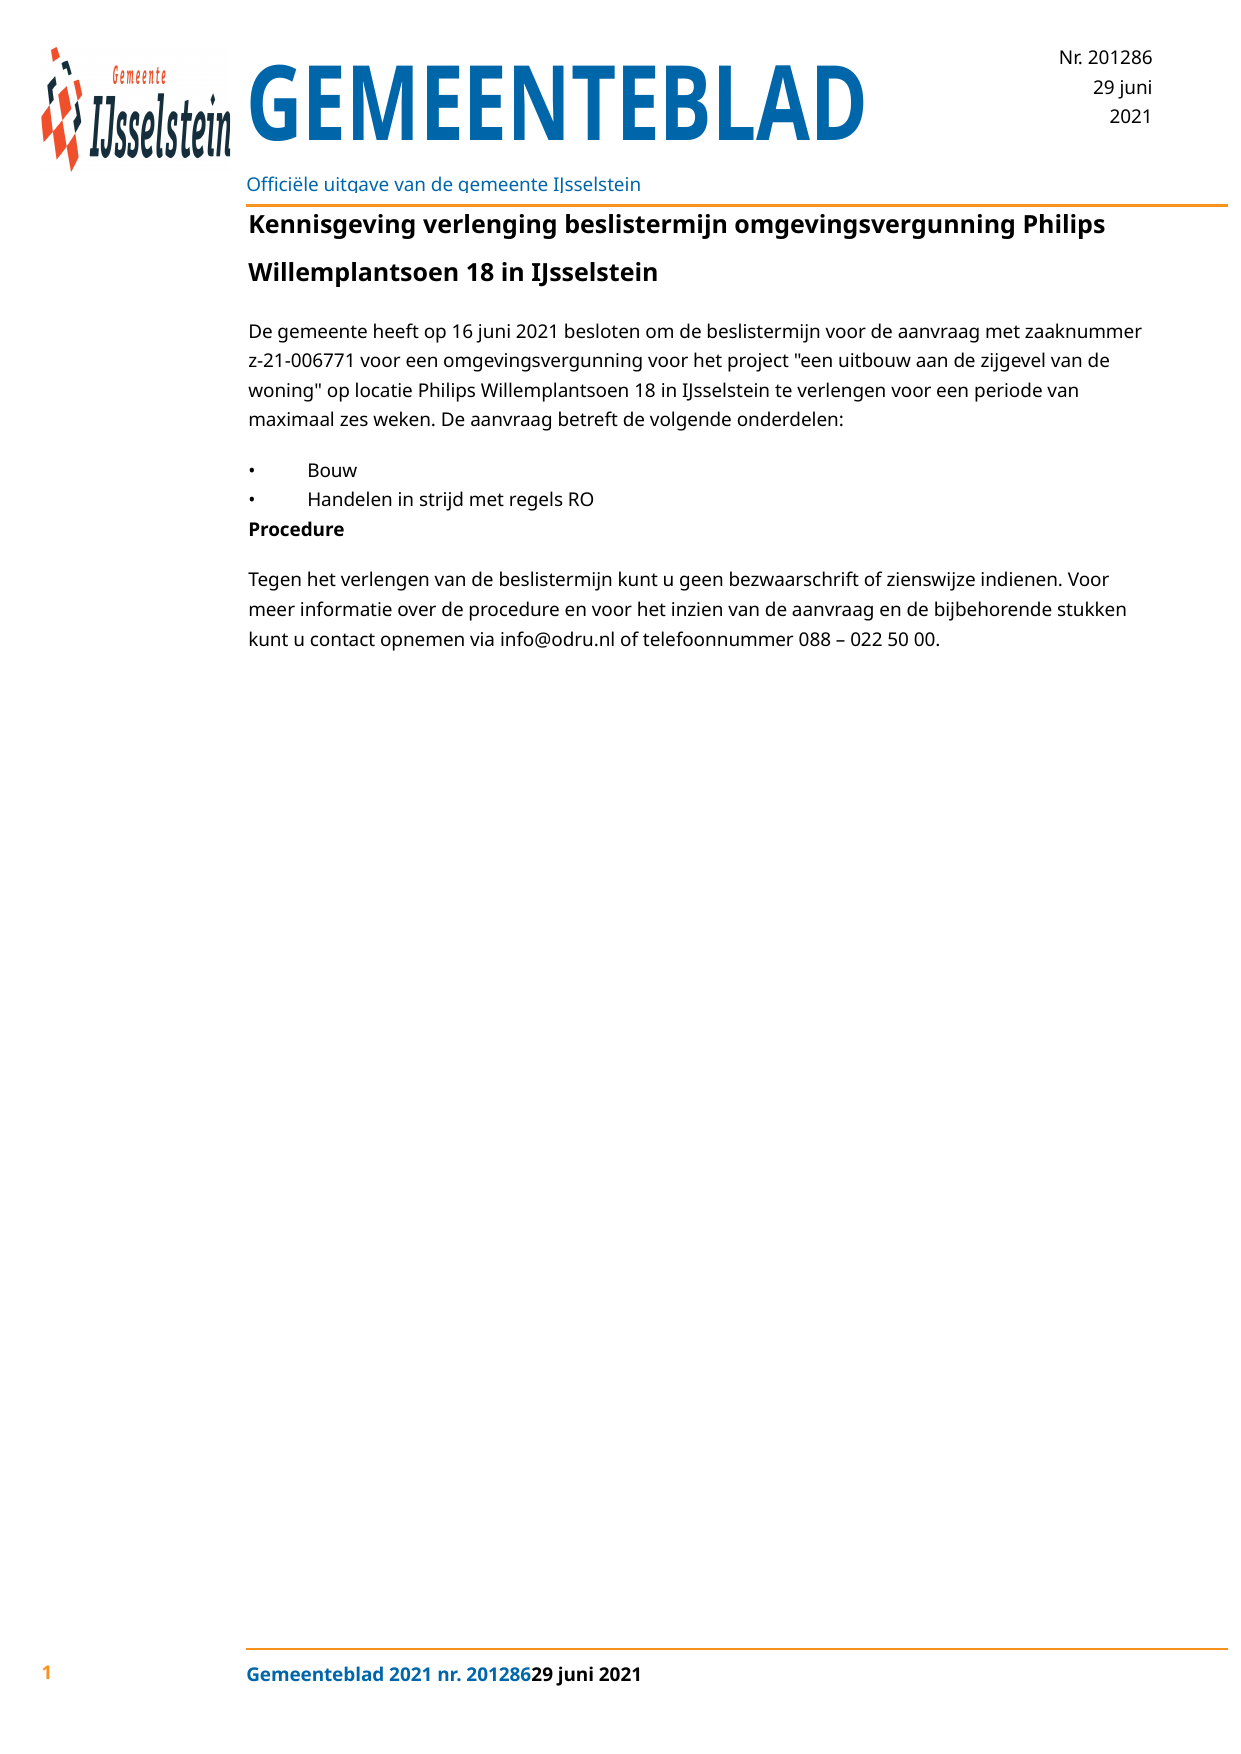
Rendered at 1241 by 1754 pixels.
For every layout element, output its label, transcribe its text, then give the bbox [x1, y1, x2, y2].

text Tegen het verlengen van de beslistermijn kunt u geen bezwaarschrift of zienswijze indienen. Voor meer informatie over de procedure en voor het inzien van de aanvraag en de bijbehorende stukken kunt u contact opnemen via info@odru.nl of telefoonnummer 088 – 022 50 00. [248, 567, 1152, 652]
list Bouw [248, 457, 1152, 483]
text Kennisgeving verlenging beslistermijn omgevingsvergunning Philips Willemplantsoen 18 in IJsselstein [248, 207, 1152, 288]
list Handelen in strijd met regels RO [248, 487, 1152, 512]
picture [41, 47, 231, 172]
text De gemeente heeft op 16 juni 2021 besloten om de beslistermijn voor de aanvraag met zaaknummer z-21-006771 voor een omgevingsvergunning voor het project "een uitbouw aan de zijgevel van de woning" op locatie Philips Willemplantsoen 18 in IJsselstein te verlengen voor een periode van maximaal zes weken. De aanvraag betreft de volgende onderdelen: [248, 318, 1152, 432]
text Procedure [248, 516, 1152, 542]
